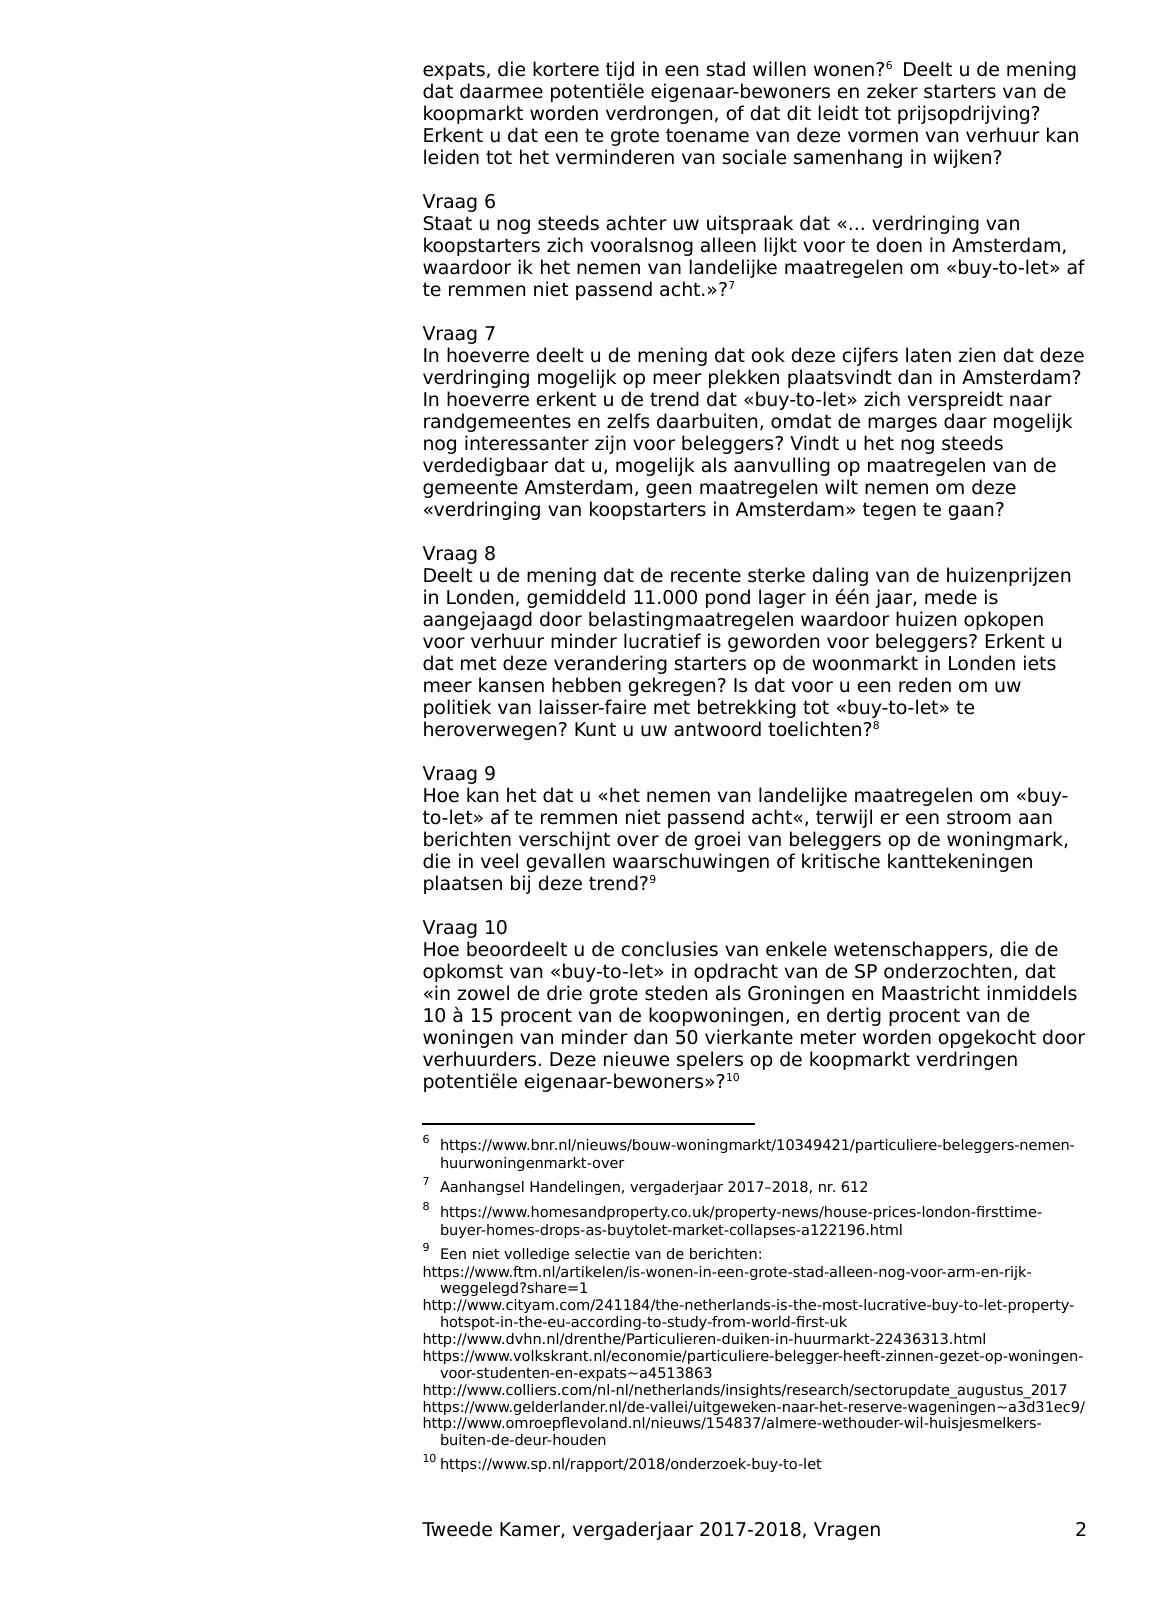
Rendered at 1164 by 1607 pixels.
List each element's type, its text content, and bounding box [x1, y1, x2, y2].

text http://www.dvhn.nl/drenthe/Particulieren-duiken-in-huurmarkt-22436313.html [422, 1331, 1087, 1348]
text Vraag 8 [422, 543, 1087, 565]
text https://www.homesandproperty.co.uk/property-news/house-prices-london-firsttime-buyer-homes-drops-as-buytolet-market-collapses-a122196.html [422, 1200, 1087, 1239]
text Vraag 7 [422, 323, 1087, 345]
text https://www.bnr.nl/nieuws/bouw-woningmarkt/10349421/particuliere-beleggers-nemen-huurwoningenmarkt-over [422, 1133, 1087, 1172]
text http://www.colliers.com/nl-nl/netherlands/insights/research/sectorupdate_augustus_2017 [422, 1382, 1087, 1399]
text expats, die kortere tijd in een stad willen wonen? Deelt u de mening dat daarmee potentiële eigenaar-bewoners en zeker starters van de koopmarkt worden verdrongen, of dat dit leidt tot prijsopdrijving? Erkent u dat een te grote toename van deze vormen van verhuur kan leiden tot het verminderen van sociale samenhang in wijken? [422, 59, 1087, 169]
text https://www.gelderlander.nl/de-vallei/uitgeweken-naar-het-reserve-wageningen~a3d31ec9/ [422, 1399, 1087, 1416]
text https://www.sp.nl/rapport/2018/onderzoek-buy-to-let [422, 1452, 1087, 1474]
text https://www.volkskrant.nl/economie/particuliere-belegger-heeft-zinnen-gezet-op-woningen-voor-studenten-en-expats~a4513863 [422, 1348, 1087, 1382]
text Deelt u de mening dat de recente sterke daling van de huizenprijzen in Londen, gemiddeld 11.000 pond lager in één jaar, mede is aangejaagd door belastingmaatregelen waardoor huizen opkopen voor verhuur minder lucratief is geworden voor beleggers? Erkent u dat met deze verandering starters op de woonmarkt in Londen iets meer kansen hebben gekregen? Is dat voor u een reden om uw politiek van laisser-faire met betrekking tot «buy-to-let» te heroverwegen? Kunt u uw antwoord toelichten? [422, 565, 1087, 741]
text Een niet volledige selectie van de berichten: [422, 1242, 1087, 1264]
text In hoeverre deelt u de mening dat ook deze cijfers laten zien dat deze verdringing mogelijk op meer plekken plaatsvindt dan in Amsterdam? In hoeverre erkent u de trend dat «buy-to-let» zich verspreidt naar randgemeentes en zelfs daarbuiten, omdat de marges daar mogelijk nog interessanter zijn voor beleggers? Vindt u het nog steeds verdedigbaar dat u, mogelijk als aanvulling op maatregelen van de gemeente Amsterdam, geen maatregelen wilt nemen om deze «verdringing van koopstarters in Amsterdam» tegen te gaan? [422, 345, 1087, 521]
text Aanhangsel Handelingen, vergaderjaar 2017–2018, nr. 612 [422, 1175, 1087, 1197]
text http://www.omroepflevoland.nl/nieuws/154837/almere-wethouder-wil-huisjesmelkers-buiten-de-deur-houden [422, 1416, 1087, 1449]
text Staat u nog steeds achter uw uitspraak dat «... verdringing van koopstarters zich vooralsnog alleen lijkt voor te doen in Amsterdam, waardoor ik het nemen van landelijke maatregelen om «buy-to-let» af te remmen niet passend acht.»? [422, 213, 1087, 301]
text Hoe beoordeelt u de conclusies van enkele wetenschappers, die de opkomst van «buy-to-let» in opdracht van de SP onderzochten, dat «in zowel de drie grote steden als Groningen en Maastricht inmiddels 10 à 15 procent van de koopwoningen, en dertig procent van de woningen van minder dan 50 vierkante meter worden opgekocht door verhuurders. Deze nieuwe spelers op de koopmarkt verdringen potentiële eigenaar-bewoners»? [422, 939, 1087, 1093]
text Vraag 10 [422, 917, 1087, 939]
text Hoe kan het dat u «het nemen van landelijke maatregelen om «buy-to-let» af te remmen niet passend acht«, terwijl er een stroom aan berichten verschijnt over de groei van beleggers op de woningmark, die in veel gevallen waarschuwingen of kritische kanttekeningen plaatsen bij deze trend? [422, 785, 1087, 895]
text Vraag 9 [422, 763, 1087, 785]
text http://www.cityam.com/241184/the-netherlands-is-the-most-lucrative-buy-to-let-property-hotspot-in-the-eu-according-to-study-from-world-first-uk [422, 1297, 1087, 1331]
text Vraag 6 [422, 191, 1087, 213]
text https://www.ftm.nl/artikelen/is-wonen-in-een-grote-stad-alleen-nog-voor-arm-en-rijk-weggelegd?share=1 [422, 1264, 1087, 1297]
